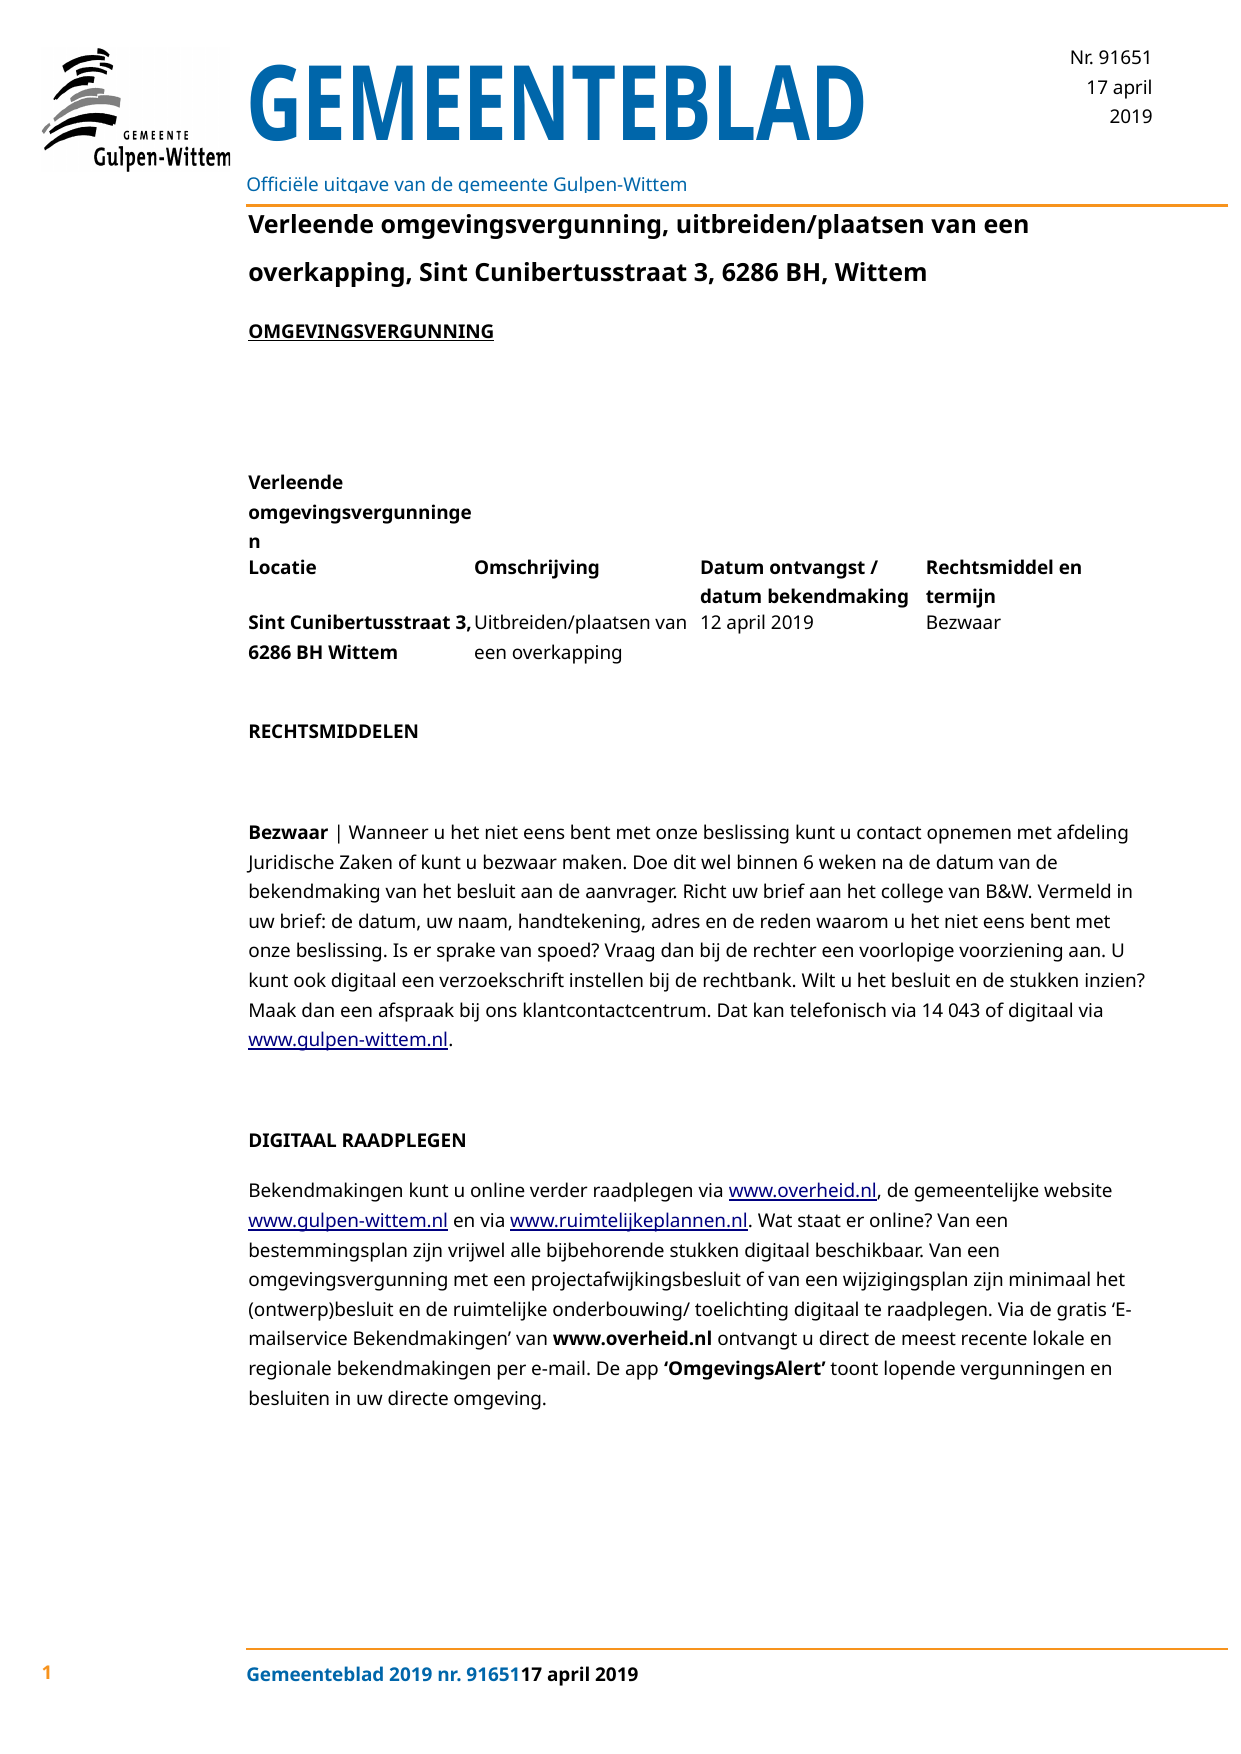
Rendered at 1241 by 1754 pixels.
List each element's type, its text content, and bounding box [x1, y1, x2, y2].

table_cell Sint Cunibertusstraat 3, 6286 BH Wittem [248, 610, 474, 665]
table_cell Uitbreiden/plaatsen van een overkapping [474, 610, 700, 665]
table_header [926, 469, 1152, 554]
table_cell Omschrijving [474, 554, 700, 609]
table_header Verleende omgevingsvergunningen [248, 469, 474, 554]
table_header [700, 469, 926, 554]
table_cell Locatie [248, 554, 474, 609]
table_cell 12 april 2019 [700, 610, 926, 665]
text Bezwaar | Wanneer u het niet eens bent met onze beslissing kunt u contact opnemen met afdeling Juridische Zaken of kunt u bezwaar maken. Doe dit wel binnen 6 weken na de datum van de bekendmaking van het besluit aan de aanvrager. Richt uw brief aan het college van B&W. Vermeld in uw brief: de datum, uw naam, handtekening, adres en de reden waarom u het niet eens bent met onze beslissing. Is er sprake van spoed? Vraag dan bij de rechter een voorlopige voorziening aan. U kunt ook digitaal een verzoekschrift instellen bij de rechtbank. Wilt u het besluit en de stukken inzien? Maak dan een afspraak bij ons klantcontactcentrum. Dat kan telefonisch via 14 043 of digitaal via www.gulpen-wittem.nl. [248, 819, 1152, 1052]
text OMGEVINGSVERGUNNING [248, 318, 1152, 344]
table_header [474, 469, 700, 554]
text RECHTSMIDDELEN [248, 718, 1152, 744]
text Verleende omgevingsvergunning, uitbreiden/plaatsen van een overkapping, Sint Cunibertusstraat 3, 6286 BH, Wittem [248, 207, 1152, 288]
table_cell Rechtsmiddel en termijn [926, 554, 1152, 609]
picture [41, 47, 231, 172]
text DIGITAAL RAADPLEGEN [248, 1127, 1152, 1153]
text Bekendmakingen kunt u online verder raadplegen via www.overheid.nl, de gemeentelijke website www.gulpen-wittem.nl en via www.ruimtelijkeplannen.nl. Wat staat er online? Van een bestemmingsplan zijn vrijwel alle bijbehorende stukken digitaal beschikbaar. Van een omgevingsvergunning met een projectafwijkingsbesluit of van een wijzigingsplan zijn minimaal het (ontwerp)besluit en de ruimtelijke onderbouwing/ toelichting digitaal te raadplegen. Via de gratis ‘E-mailservice Bekendmakingen’ van www.overheid.nl ontvangt u direct de meest recente lokale en regionale bekendmakingen per e-mail. De app ‘OmgevingsAlert’ toont lopende vergunningen en besluiten in uw directe omgeving. [248, 1178, 1152, 1410]
table_cell Datum ontvangst / datum bekendmaking [700, 554, 926, 609]
table_cell Bezwaar [926, 610, 1152, 665]
